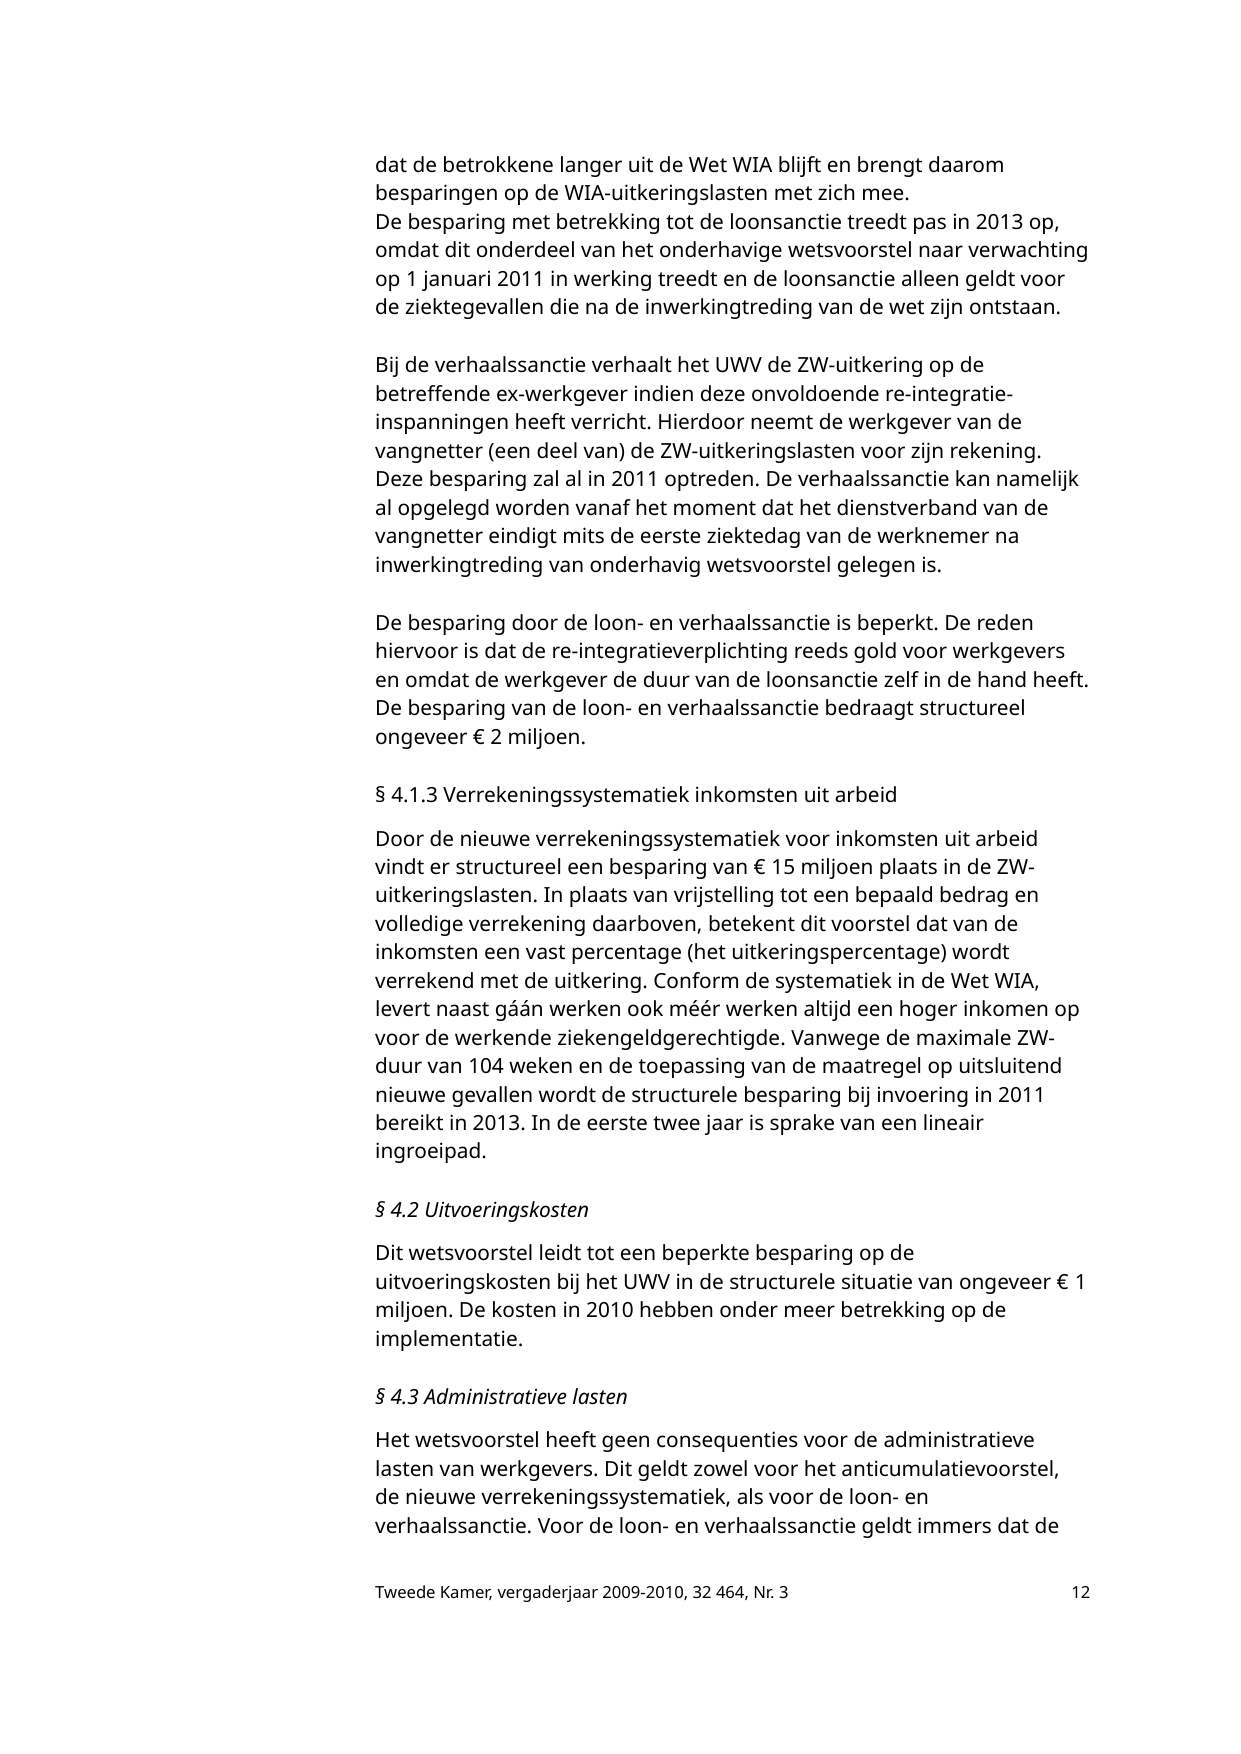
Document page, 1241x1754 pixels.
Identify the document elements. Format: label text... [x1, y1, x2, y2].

text § 4.2 Uitvoeringskosten [375, 1195, 1090, 1223]
text Dit wetsvoorstel leidt tot een beperkte besparing op de uitvoeringskosten bij het UWV in de structurele situatie van ongeveer € 1 miljoen. De kosten in 2010 hebben onder meer betrekking op de implementatie. [375, 1238, 1090, 1352]
text De besparing met betrekking tot de loonsanctie treedt pas in 2013 op, omdat dit onderdeel van het onderhavige wetsvoorstel naar verwachting op 1 januari 2011 in werking treedt en de loonsanctie alleen geldt voor de ziektegevallen die na de inwerkingtreding van de wet zijn ontstaan. [375, 207, 1090, 321]
text De besparing door de loon- en verhaalssanctie is beperkt. De reden hiervoor is dat de re-integratieverplichting reeds gold voor werkgevers en omdat de werkgever de duur van de loonsanctie zelf in de hand heeft. De besparing van de loon- en verhaalssanctie bedraagt structureel ongeveer € 2 miljoen. [375, 608, 1090, 750]
text Bij de verhaalssanctie verhaalt het UWV de ZW-uitkering op de betreffende ex-werkgever indien deze onvoldoende re-integratie-inspanningen heeft verricht. Hierdoor neemt de werkgever van de vangnetter (een deel van) de ZW-uitkeringslasten voor zijn rekening. Deze besparing zal al in 2011 optreden. De verhaalssanctie kan namelijk al opgelegd worden vanaf het moment dat het dienstverband van de vangnetter eindigt mits de eerste ziektedag van de werknemer na inwerkingtreding van onderhavig wetsvoorstel gelegen is. [375, 351, 1090, 578]
text § 4.3 Administratieve lasten [375, 1382, 1090, 1411]
text § 4.1.3 Verrekeningssystematiek inkomsten uit arbeid [375, 780, 1090, 809]
text Door de nieuwe verrekeningssystematiek voor inkomsten uit arbeid vindt er structureel een besparing van € 15 miljoen plaats in de ZW-uitkeringslasten. In plaats van vrijstelling tot een bepaald bedrag en volledige verrekening daarboven, betekent dit voorstel dat van de inkomsten een vast percentage (het uitkeringspercentage) wordt verrekend met de uitkering. Conform de systematiek in de Wet WIA, levert naast gáán werken ook méér werken altijd een hoger inkomen op voor de werkende ziekengeldgerechtigde. Vanwege de maximale ZW-duur van 104 weken en de toepassing van de maatregel op uitsluitend nieuwe gevallen wordt de structurele besparing bij invoering in 2011 bereikt in 2013. In de eerste twee jaar is sprake van een lineair ingroeipad. [375, 824, 1090, 1165]
text dat de betrokkene langer uit de Wet WIA blijft en brengt daarom besparingen op de WIA-uitkeringslasten met zich mee. [375, 150, 1090, 207]
text Het wetsvoorstel heeft geen consequenties voor de administratieve lasten van werkgevers. Dit geldt zowel voor het anticumulatievoorstel, de nieuwe verrekeningssystematiek, als voor de loon- en verhaalssanctie. Voor de loon- en verhaalssanctie geldt immers dat de [375, 1426, 1090, 1539]
